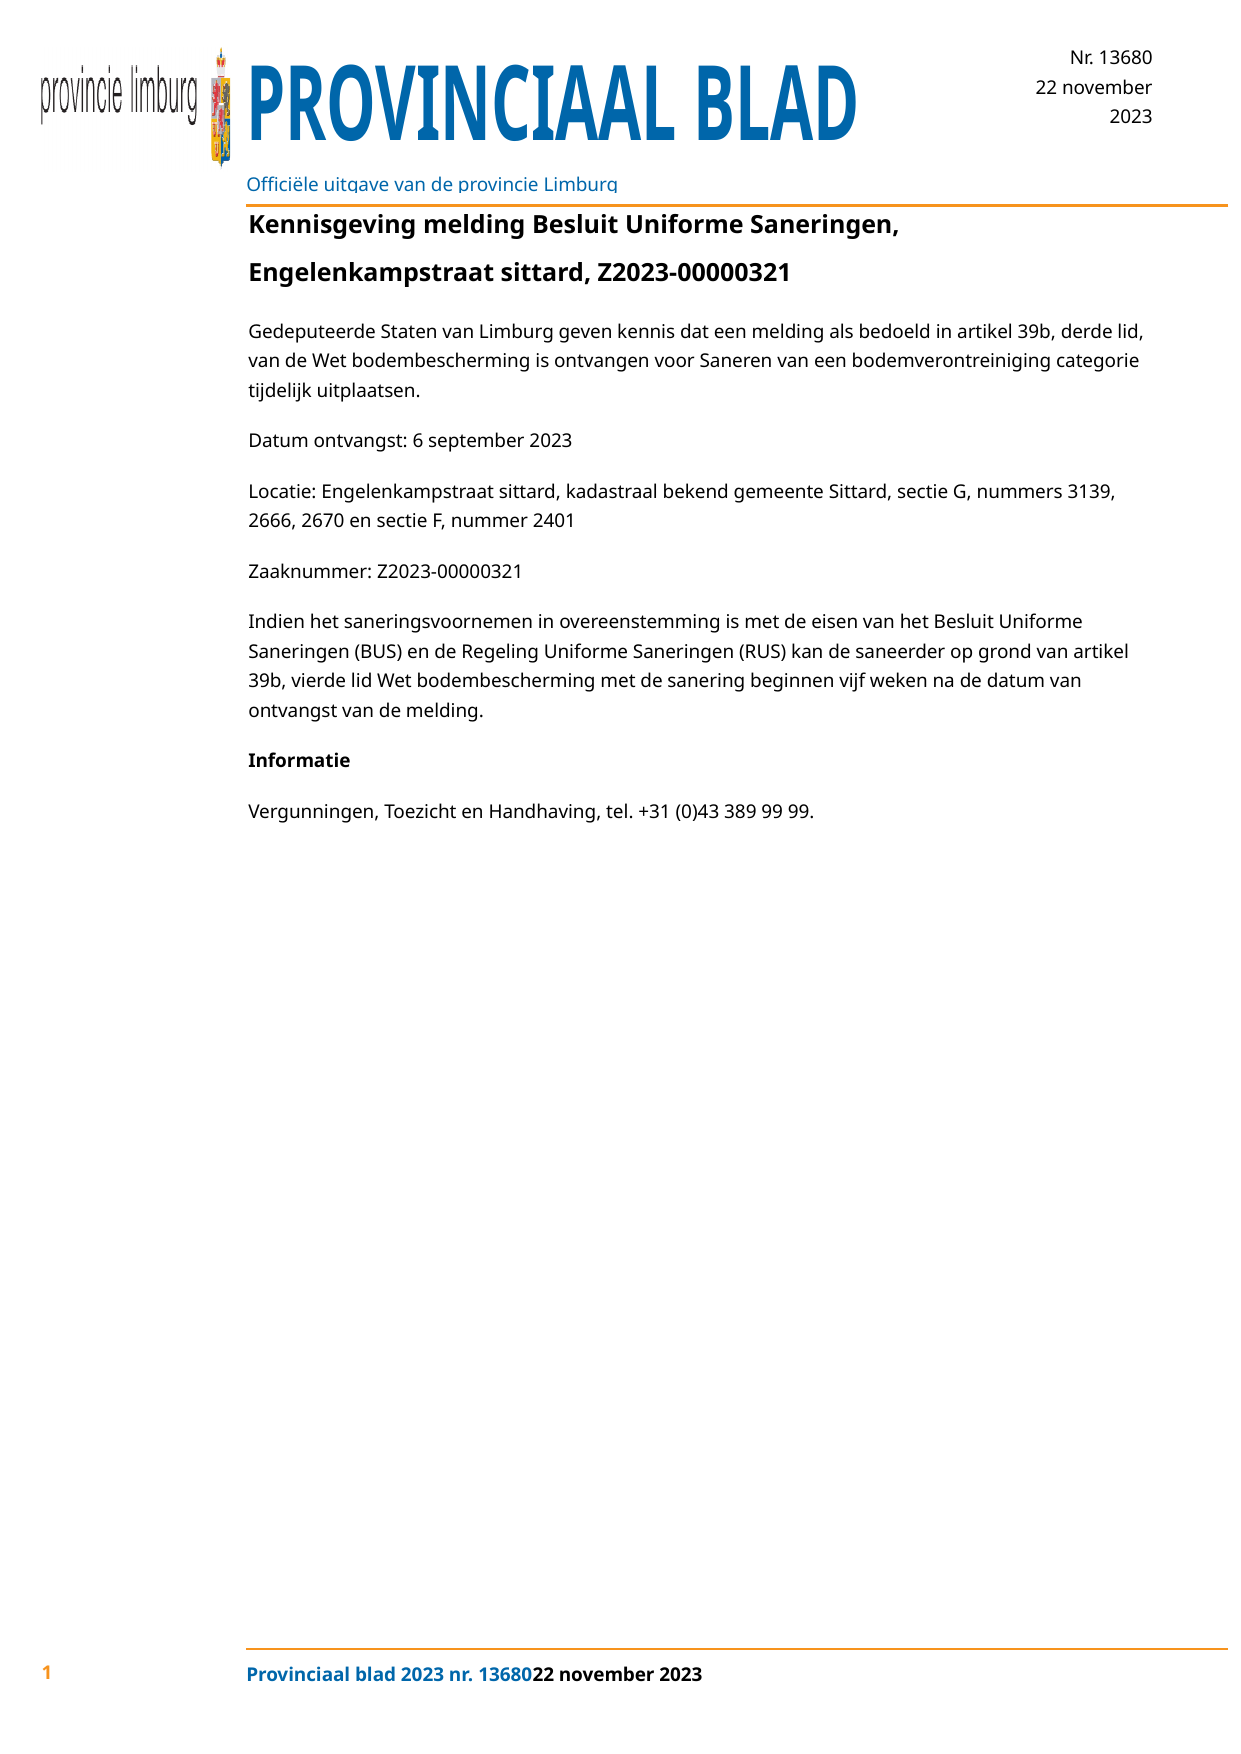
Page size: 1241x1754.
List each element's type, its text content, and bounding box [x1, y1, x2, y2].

text Zaaknummer: Z2023-00000321 [248, 558, 1152, 584]
text Indien het saneringsvoornemen in overeenstemming is met de eisen van het Besluit Uniforme Saneringen (BUS) en de Regeling Uniforme Saneringen (RUS) kan de saneerder op grond van artikel 39b, vierde lid Wet bodembescherming met de sanering beginnen vijf weken na de datum van ontvangst van de melding. [248, 608, 1152, 723]
text Vergunningen, Toezicht en Handhaving, tel. +31 (0)43 389 99 99. [248, 798, 1152, 824]
text Datum ontvangst: 6 september 2023 [248, 427, 1152, 453]
picture [41, 47, 231, 172]
text Kennisgeving melding Besluit Uniforme Saneringen, Engelenkampstraat sittard, Z2023-00000321 [248, 207, 1152, 288]
text Informatie [248, 747, 1152, 773]
text Gedeputeerde Staten van Limburg geven kennis dat een melding als bedoeld in artikel 39b, derde lid, van de Wet bodembescherming is ontvangen voor Saneren van een bodemverontreiniging categorie tijdelijk uitplaatsen. [248, 318, 1152, 403]
text Locatie: Engelenkampstraat sittard, kadastraal bekend gemeente Sittard, sectie G, nummers 3139, 2666, 2670 en sectie F, nummer 2401 [248, 478, 1152, 533]
